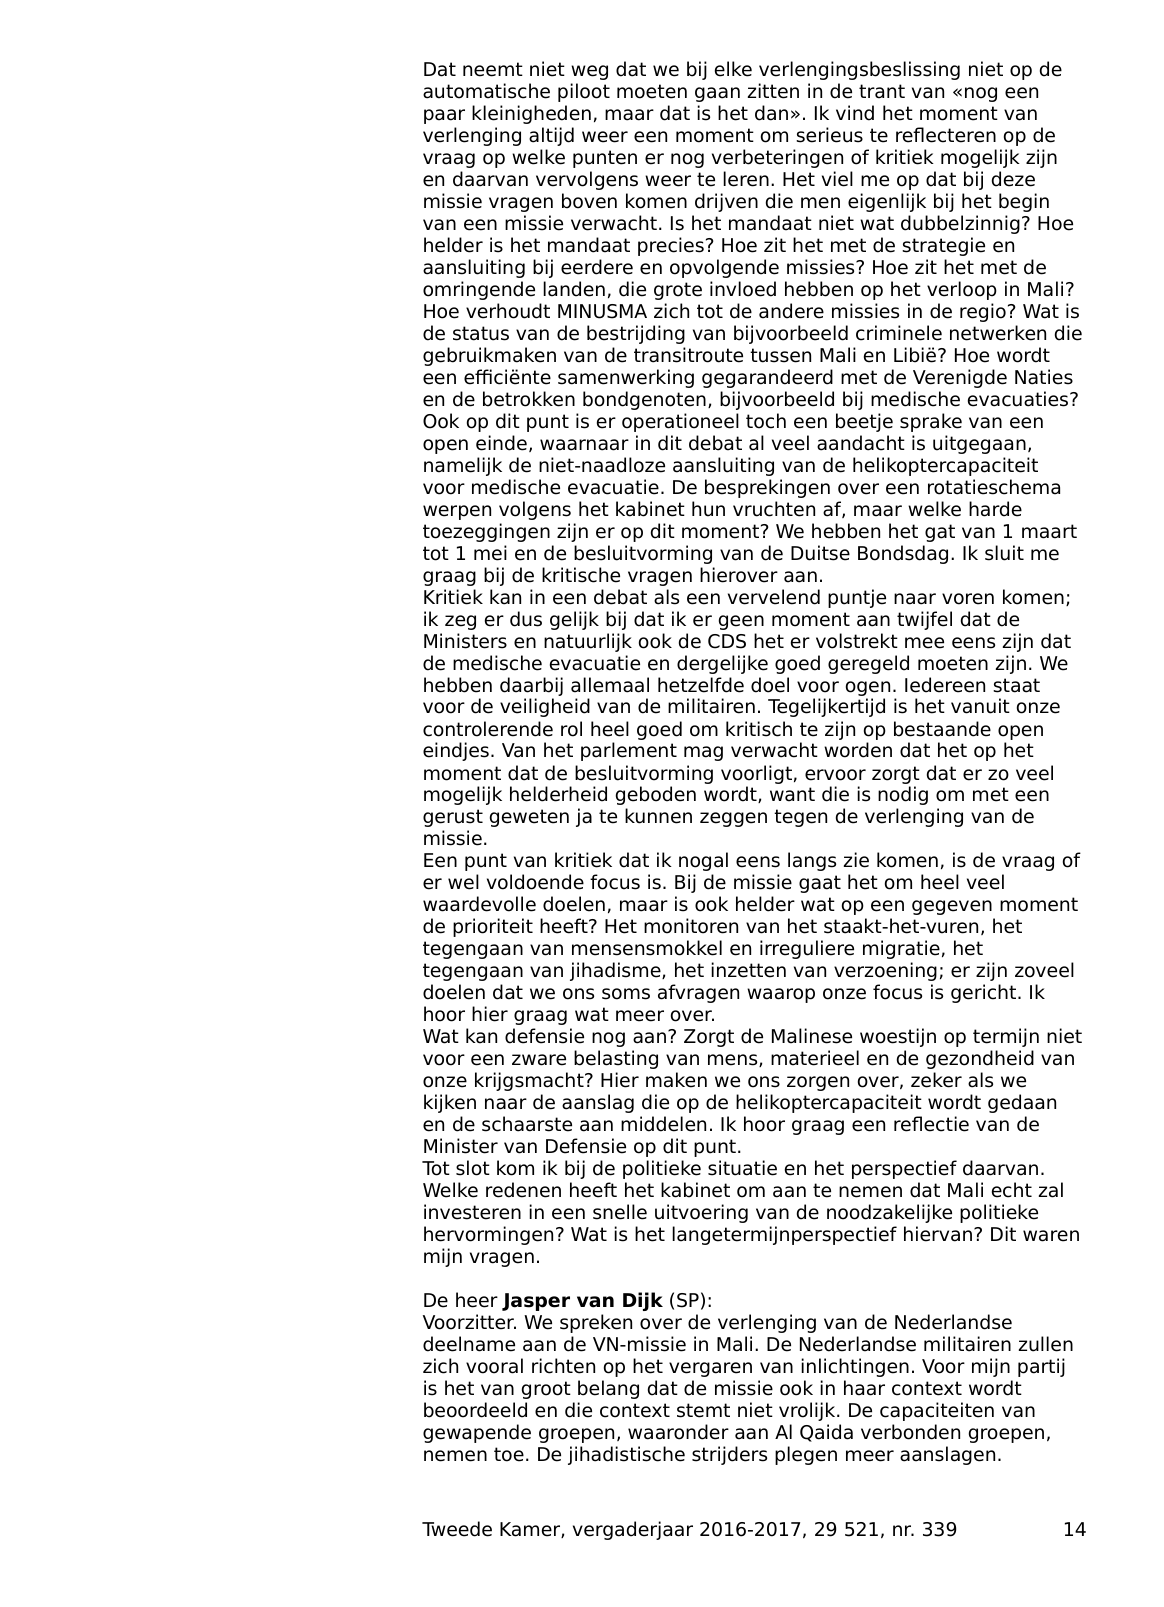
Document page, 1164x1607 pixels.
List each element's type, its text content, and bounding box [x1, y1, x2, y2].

text Een punt van kritiek dat ik nogal eens langs zie komen, is de vraag of er wel voldoende focus is. Bij de missie gaat het om heel veel waardevolle doelen, maar is ook helder wat op een gegeven moment de prioriteit heeft? Het monitoren van het staakt-het-vuren, het tegengaan van mensensmokkel en irreguliere migratie, het tegengaan van jihadisme, het inzetten van verzoening; er zijn zoveel doelen dat we ons soms afvragen waarop onze focus is gericht. Ik hoor hier graag wat meer over. [422, 850, 1087, 1026]
text Wat kan defensie nog aan? Zorgt de Malinese woestijn op termijn niet voor een zware belasting van mens, materieel en de gezondheid van onze krijgsmacht? Hier maken we ons zorgen over, zeker als we kijken naar de aanslag die op de helikoptercapaciteit wordt gedaan en de schaarste aan middelen. Ik hoor graag een reflectie van de Minister van Defensie op dit punt. [422, 1026, 1087, 1158]
text De heer Jasper van Dijk (SP): [422, 1290, 1087, 1312]
text Dat neemt niet weg dat we bij elke verlengingsbeslissing niet op de automatische piloot moeten gaan zitten in de trant van «nog een paar kleinigheden, maar dat is het dan». Ik vind het moment van verlenging altijd weer een moment om serieus te reflecteren op de vraag op welke punten er nog verbeteringen of kritiek mogelijk zijn en daarvan vervolgens weer te leren. Het viel me op dat bij deze missie vragen boven komen drijven die men eigenlijk bij het begin van een missie verwacht. Is het mandaat niet wat dubbelzinnig? Hoe helder is het mandaat precies? Hoe zit het met de strategie en aansluiting bij eerdere en opvolgende missies? Hoe zit het met de omringende landen, die grote invloed hebben op het verloop in Mali? Hoe verhoudt MINUSMA zich tot de andere missies in de regio? Wat is de status van de bestrijding van bijvoorbeeld criminele netwerken die gebruikmaken van de transitroute tussen Mali en Libië? Hoe wordt een efficiënte samenwerking gegarandeerd met de Verenigde Naties en de betrokken bondgenoten, bijvoorbeeld bij medische evacuaties? Ook op dit punt is er operationeel toch een beetje sprake van een open einde, waarnaar in dit debat al veel aandacht is uitgegaan, namelijk de niet-naadloze aansluiting van de helikoptercapaciteit voor medische evacuatie. De besprekingen over een rotatieschema werpen volgens het kabinet hun vruchten af, maar welke harde toezeggingen zijn er op dit moment? We hebben het gat van 1 maart tot 1 mei en de besluitvorming van de Duitse Bondsdag. Ik sluit me graag bij de kritische vragen hierover aan. [422, 59, 1087, 587]
text Voorzitter. We spreken over de verlenging van de Nederlandse deelname aan de VN-missie in Mali. De Nederlandse militairen zullen zich vooral richten op het vergaren van inlichtingen. Voor mijn partij is het van groot belang dat de missie ook in haar context wordt beoordeeld en die context stemt niet vrolijk. De capaciteiten van gewapende groepen, waaronder aan Al Qaida verbonden groepen, nemen toe. De jihadistische strijders plegen meer aanslagen. [422, 1312, 1087, 1466]
text Kritiek kan in een debat als een vervelend puntje naar voren komen; ik zeg er dus gelijk bij dat ik er geen moment aan twijfel dat de Ministers en natuurlijk ook de CDS het er volstrekt mee eens zijn dat de medische evacuatie en dergelijke goed geregeld moeten zijn. We hebben daarbij allemaal hetzelfde doel voor ogen. Iedereen staat voor de veiligheid van de militairen. Tegelijkertijd is het vanuit onze controlerende rol heel goed om kritisch te zijn op bestaande open eindjes. Van het parlement mag verwacht worden dat het op het moment dat de besluitvorming voorligt, ervoor zorgt dat er zo veel mogelijk helderheid geboden wordt, want die is nodig om met een gerust geweten ja te kunnen zeggen tegen de verlenging van de missie. [422, 587, 1087, 850]
text Tot slot kom ik bij de politieke situatie en het perspectief daarvan. Welke redenen heeft het kabinet om aan te nemen dat Mali echt zal investeren in een snelle uitvoering van de noodzakelijke politieke hervormingen? Wat is het langetermijnperspectief hiervan? Dit waren mijn vragen. [422, 1158, 1087, 1268]
